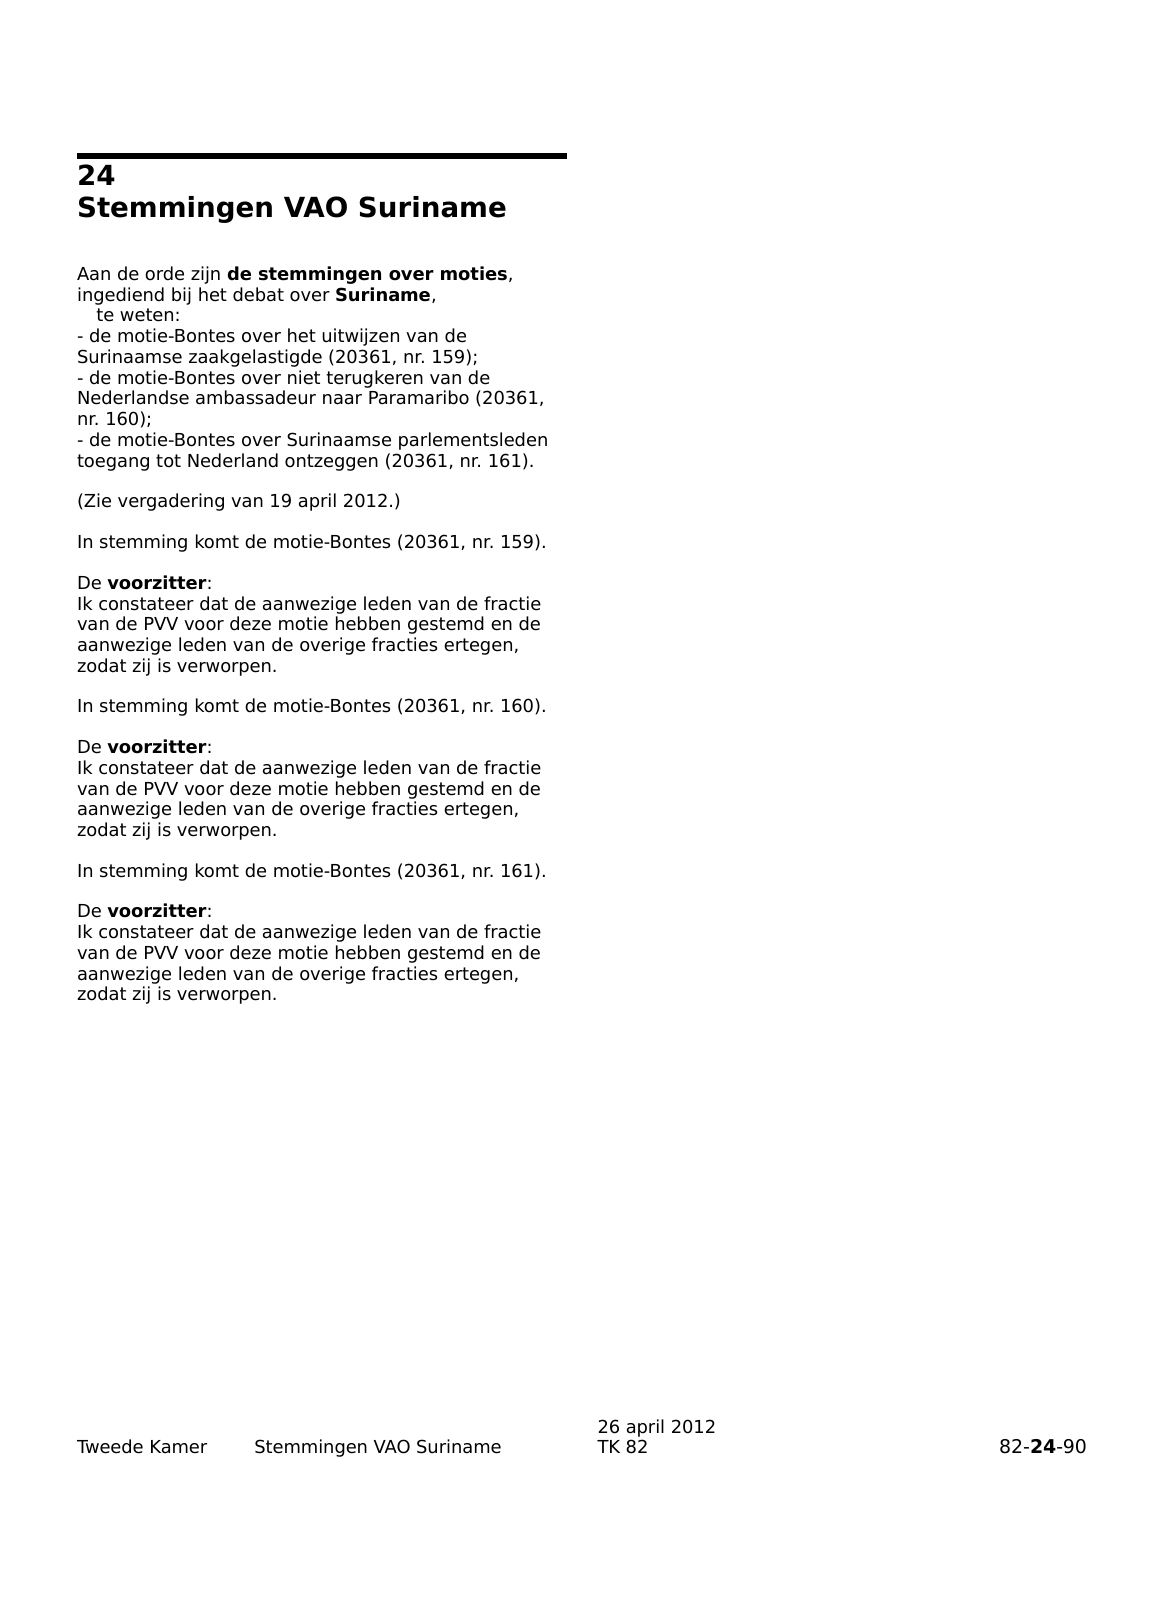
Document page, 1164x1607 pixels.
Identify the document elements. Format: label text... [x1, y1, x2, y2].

text - de motie-Bontes over niet terugkeren van de Nederlandse ambassadeur naar Paramaribo (20361, nr. 160); [77, 367, 567, 430]
text Ik constateer dat de aanwezige leden van de fractie van de PVV voor deze motie hebben gestemd en de aanwezige leden van de overige fracties ertegen, zodat zij is verworpen. [77, 758, 567, 841]
text Ik constateer dat de aanwezige leden van de fractie van de PVV voor deze motie hebben gestemd en de aanwezige leden van de overige fracties ertegen, zodat zij is verworpen. [77, 593, 567, 676]
text - de motie-Bontes over Surinaamse parlementsleden toegang tot Nederland ontzeggen (20361, nr. 161). [77, 430, 567, 471]
text In stemming komt de motie-Bontes (20361, nr. 161). [77, 861, 567, 881]
text In stemming komt de motie-Bontes (20361, nr. 160). [77, 696, 567, 717]
text In stemming komt de motie-Bontes (20361, nr. 159). [77, 532, 567, 553]
text (Zie vergadering van 19 april 2012.) [77, 491, 567, 512]
text De voorzitter: [77, 573, 567, 593]
text Ik constateer dat de aanwezige leden van de fractie van de PVV voor deze motie hebben gestemd en de aanwezige leden van de overige fracties ertegen, zodat zij is verworpen. [77, 922, 567, 1005]
text - de motie-Bontes over het uitwijzen van de Surinaamse zaakgelastigde (20361, nr. 159); [77, 326, 567, 367]
text te weten: [77, 305, 567, 326]
text De voorzitter: [77, 737, 567, 758]
text Aan de orde zijn de stemmingen over moties, ingediend bij het debat over Suriname, [77, 264, 567, 305]
title 24 Stemmingen VAO Suriname [77, 159, 567, 224]
text De voorzitter: [77, 901, 567, 922]
